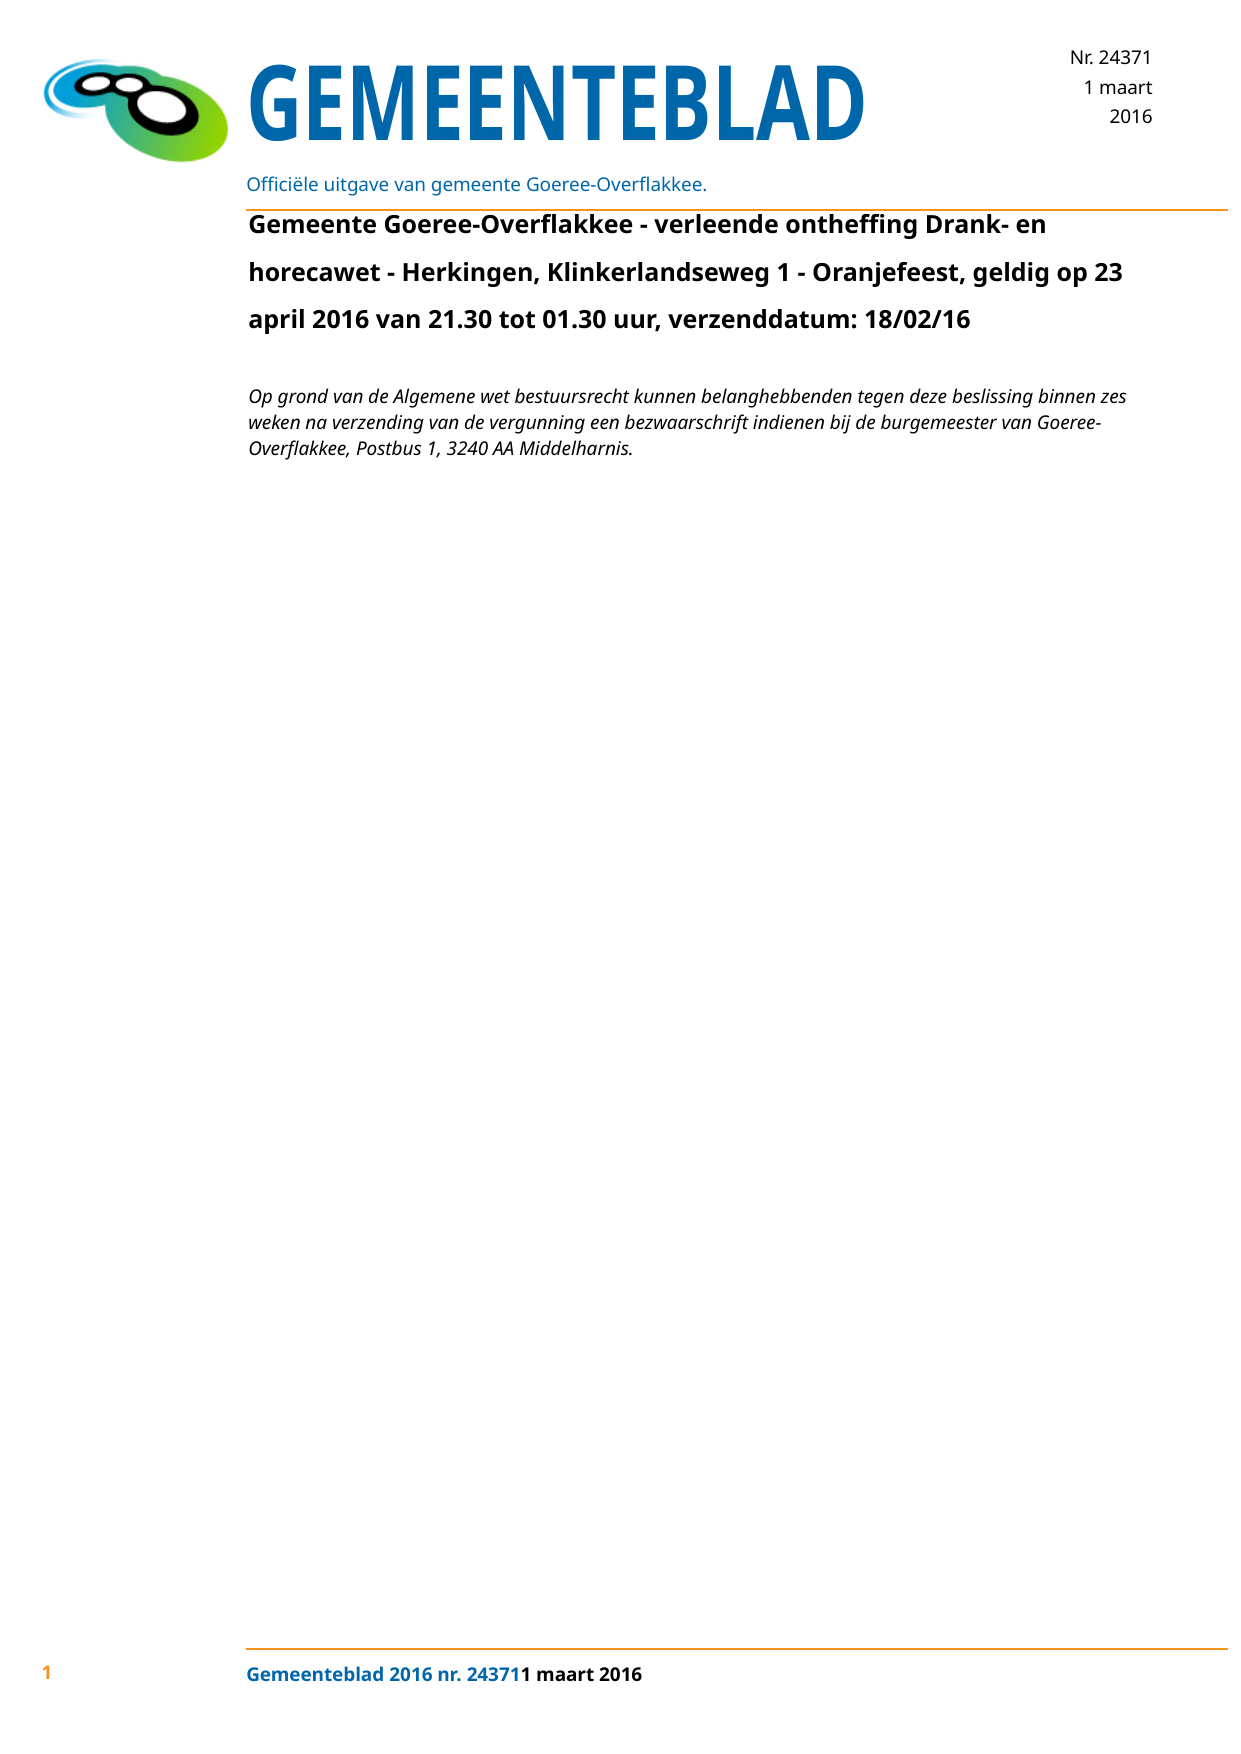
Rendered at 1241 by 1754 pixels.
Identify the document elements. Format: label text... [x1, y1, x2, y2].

text Op grond van de Algemene wet bestuursrecht kunnen belanghebbenden tegen deze beslissing binnen zes weken na verzending van de vergunning een bezwaarschrift indienen bij de burgemeester van Goeree-Overflakkee, Postbus 1, 3240 AA Middelharnis. [248, 384, 1152, 461]
picture [41, 47, 231, 172]
text Gemeente Goeree-Overflakkee - verleende ontheffing Drank- en horecawet - Herkingen, Klinkerlandseweg 1 - Oranjefeest, geldig op 23 april 2016 van 21.30 tot 01.30 uur, verzenddatum: 18/02/16 [248, 211, 1152, 336]
